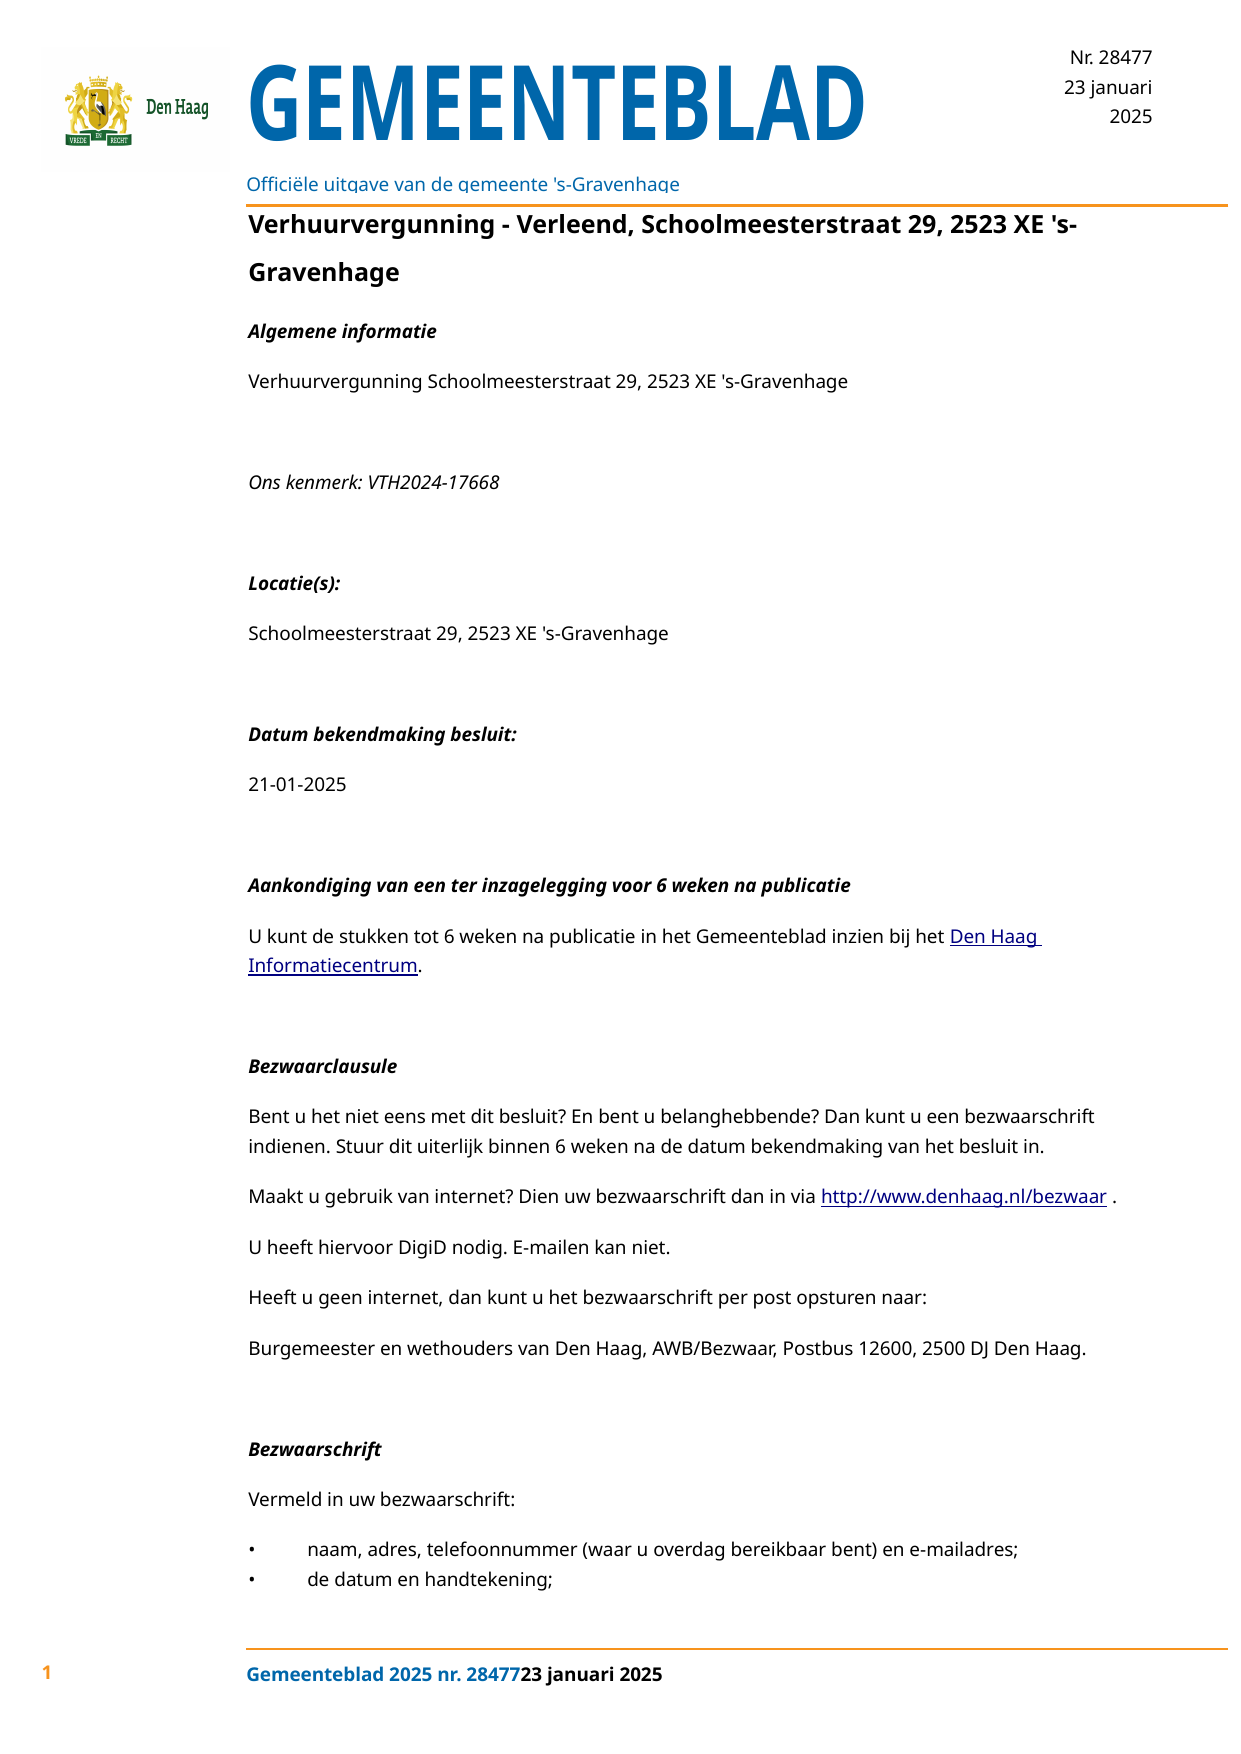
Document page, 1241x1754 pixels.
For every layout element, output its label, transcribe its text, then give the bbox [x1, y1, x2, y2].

text Bezwaarclausule [248, 1053, 1152, 1079]
text U kunt de stukken tot 6 weken na publicatie in het Gemeenteblad inzien bij het Den Haag Informatiecentrum. [248, 923, 1152, 978]
text Aankondiging van een ter inzagelegging voor 6 weken na publicatie [248, 872, 1152, 898]
text Schoolmeesterstraat 29, 2523 XE 's-Gravenhage [248, 620, 1152, 646]
text Maakt u gebruik van internet? Dien uw bezwaarschrift dan in via http://www.denhaag.nl/bezwaar . [248, 1184, 1152, 1209]
text U heeft hiervoor DigiD nodig. E-mailen kan niet. [248, 1234, 1152, 1260]
text Burgemeester en wethouders van Den Haag, AWB/Bezwaar, Postbus 12600, 2500 DJ Den Haag. [248, 1335, 1152, 1361]
text Bezwaarschrift [248, 1436, 1152, 1462]
text Ons kenmerk: VTH2024-17668 [248, 469, 1152, 495]
text Verhuurvergunning Schoolmeesterstraat 29, 2523 XE 's-Gravenhage [248, 368, 1152, 394]
text Datum bekendmaking besluit: [248, 721, 1152, 747]
list de datum en handtekening; [248, 1566, 1152, 1592]
text 21-01-2025 [248, 772, 1152, 797]
picture [41, 47, 231, 172]
text Verhuurvergunning - Verleend, Schoolmeesterstraat 29, 2523 XE 's-Gravenhage [248, 207, 1152, 288]
list naam, adres, telefoonnummer (waar u overdag bereikbaar bent) en e-mailadres; [248, 1537, 1152, 1562]
text Algemene informatie [248, 318, 1152, 344]
text Bent u het niet eens met dit besluit? En bent u belanghebbende? Dan kunt u een bezwaarschrift indienen. Stuur dit uiterlijk binnen 6 weken na de datum bekendmaking van het besluit in. [248, 1104, 1152, 1159]
text Vermeld in uw bezwaarschrift: [248, 1486, 1152, 1512]
text Heeft u geen internet, dan kunt u het bezwaarschrift per post opsturen naar: [248, 1284, 1152, 1310]
text Locatie(s): [248, 570, 1152, 596]
